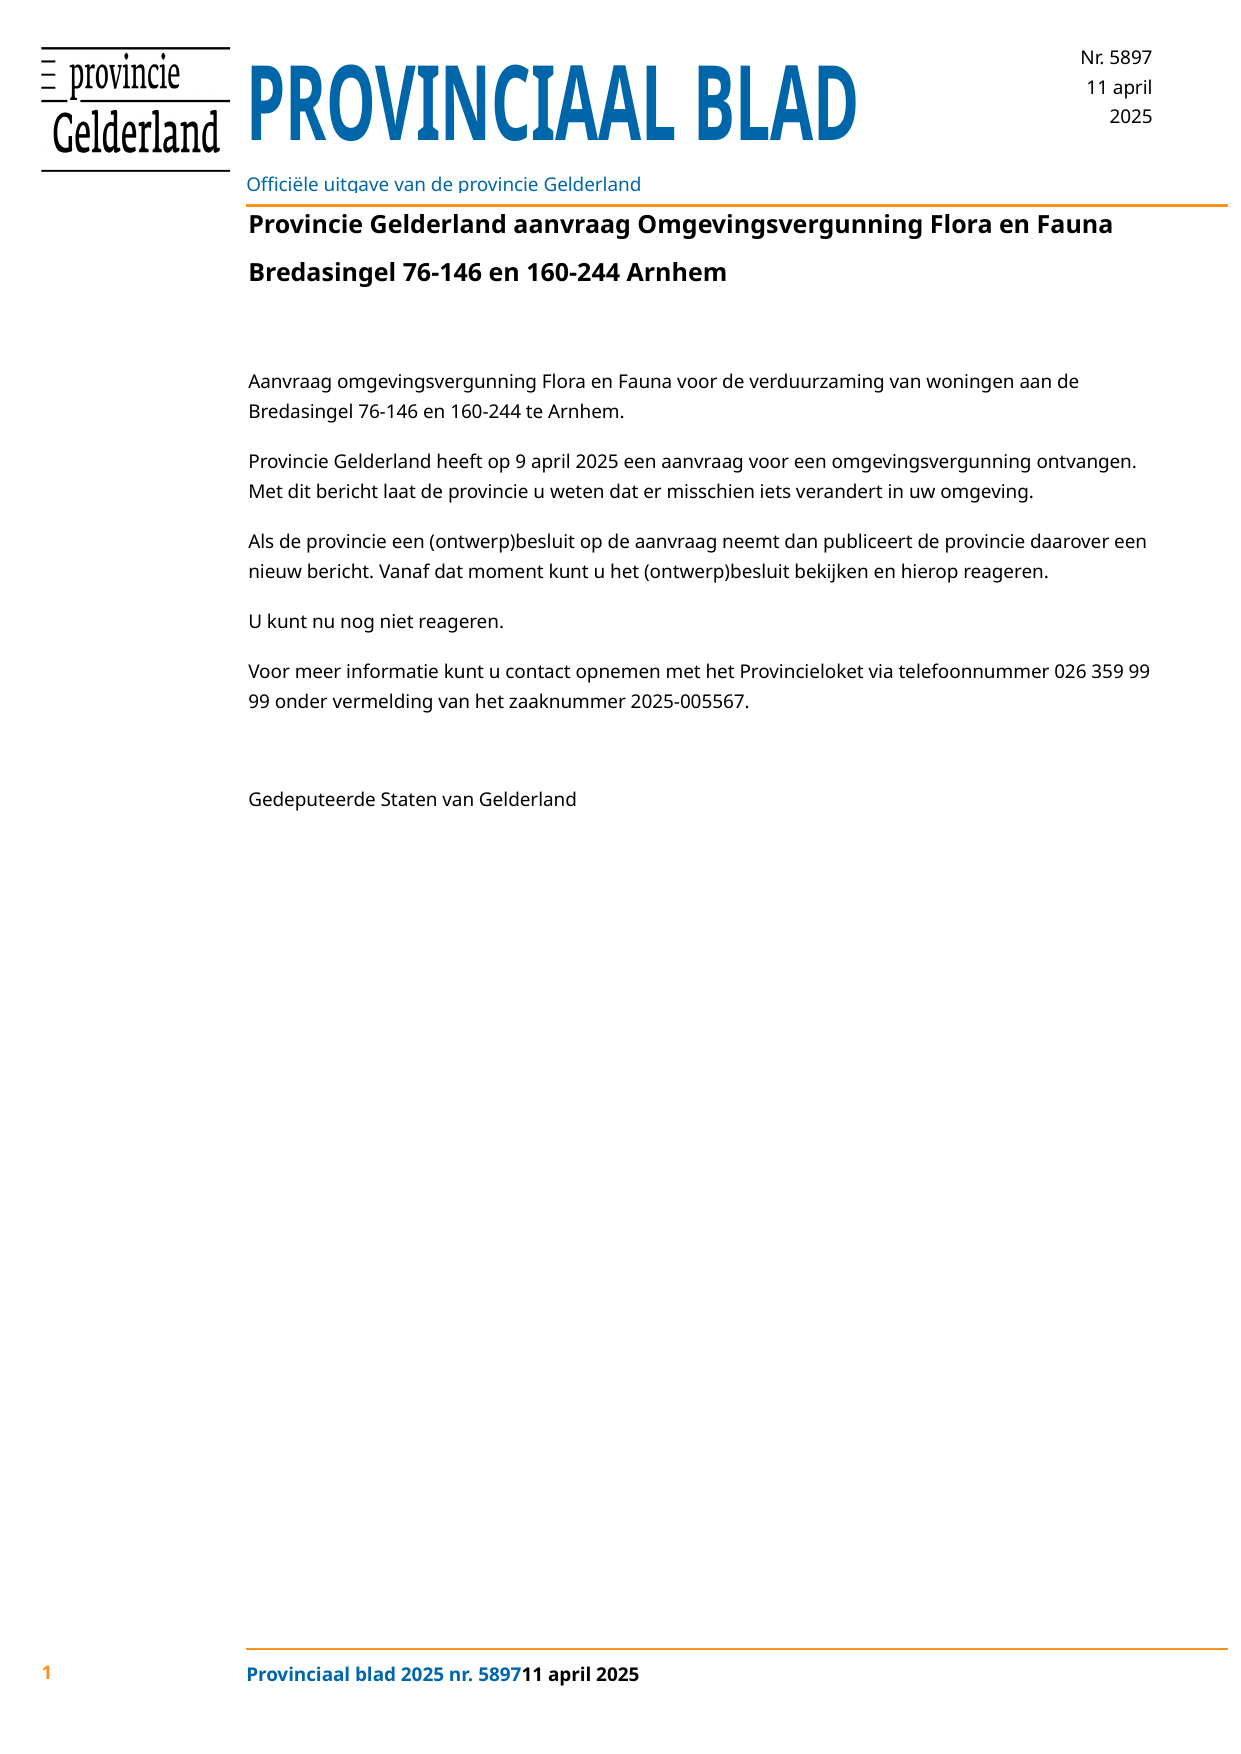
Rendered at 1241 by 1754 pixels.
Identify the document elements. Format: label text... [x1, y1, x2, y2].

text Gedeputeerde Staten van Gelderland [248, 787, 1152, 812]
picture [41, 47, 231, 172]
text U kunt nu nog niet reageren. [248, 608, 1152, 634]
text Provincie Gelderland heeft op 9 april 2025 een aanvraag voor een omgevingsvergunning ontvangen. Met dit bericht laat de provincie u weten dat er misschien iets verandert in uw omgeving. [248, 448, 1152, 504]
text Als de provincie een (ontwerp)besluit op de aanvraag neemt dan publiceert de provincie daarover een nieuw bericht. Vanaf dat moment kunt u het (ontwerp)besluit bekijken en hierop reageren. [248, 528, 1152, 584]
text Voor meer informatie kunt u contact opnemen met het Provincieloket via telefoonnummer 026 359 99 99 onder vermelding van het zaaknummer 2025-005567. [248, 659, 1152, 714]
text Provincie Gelderland aanvraag Omgevingsvergunning Flora en Fauna Bredasingel 76-146 en 160-244 Arnhem [248, 207, 1152, 288]
text Aanvraag omgevingsvergunning Flora en Fauna voor de verduurzaming van woningen aan de Bredasingel 76-146 en 160-244 te Arnhem. [248, 368, 1152, 424]
